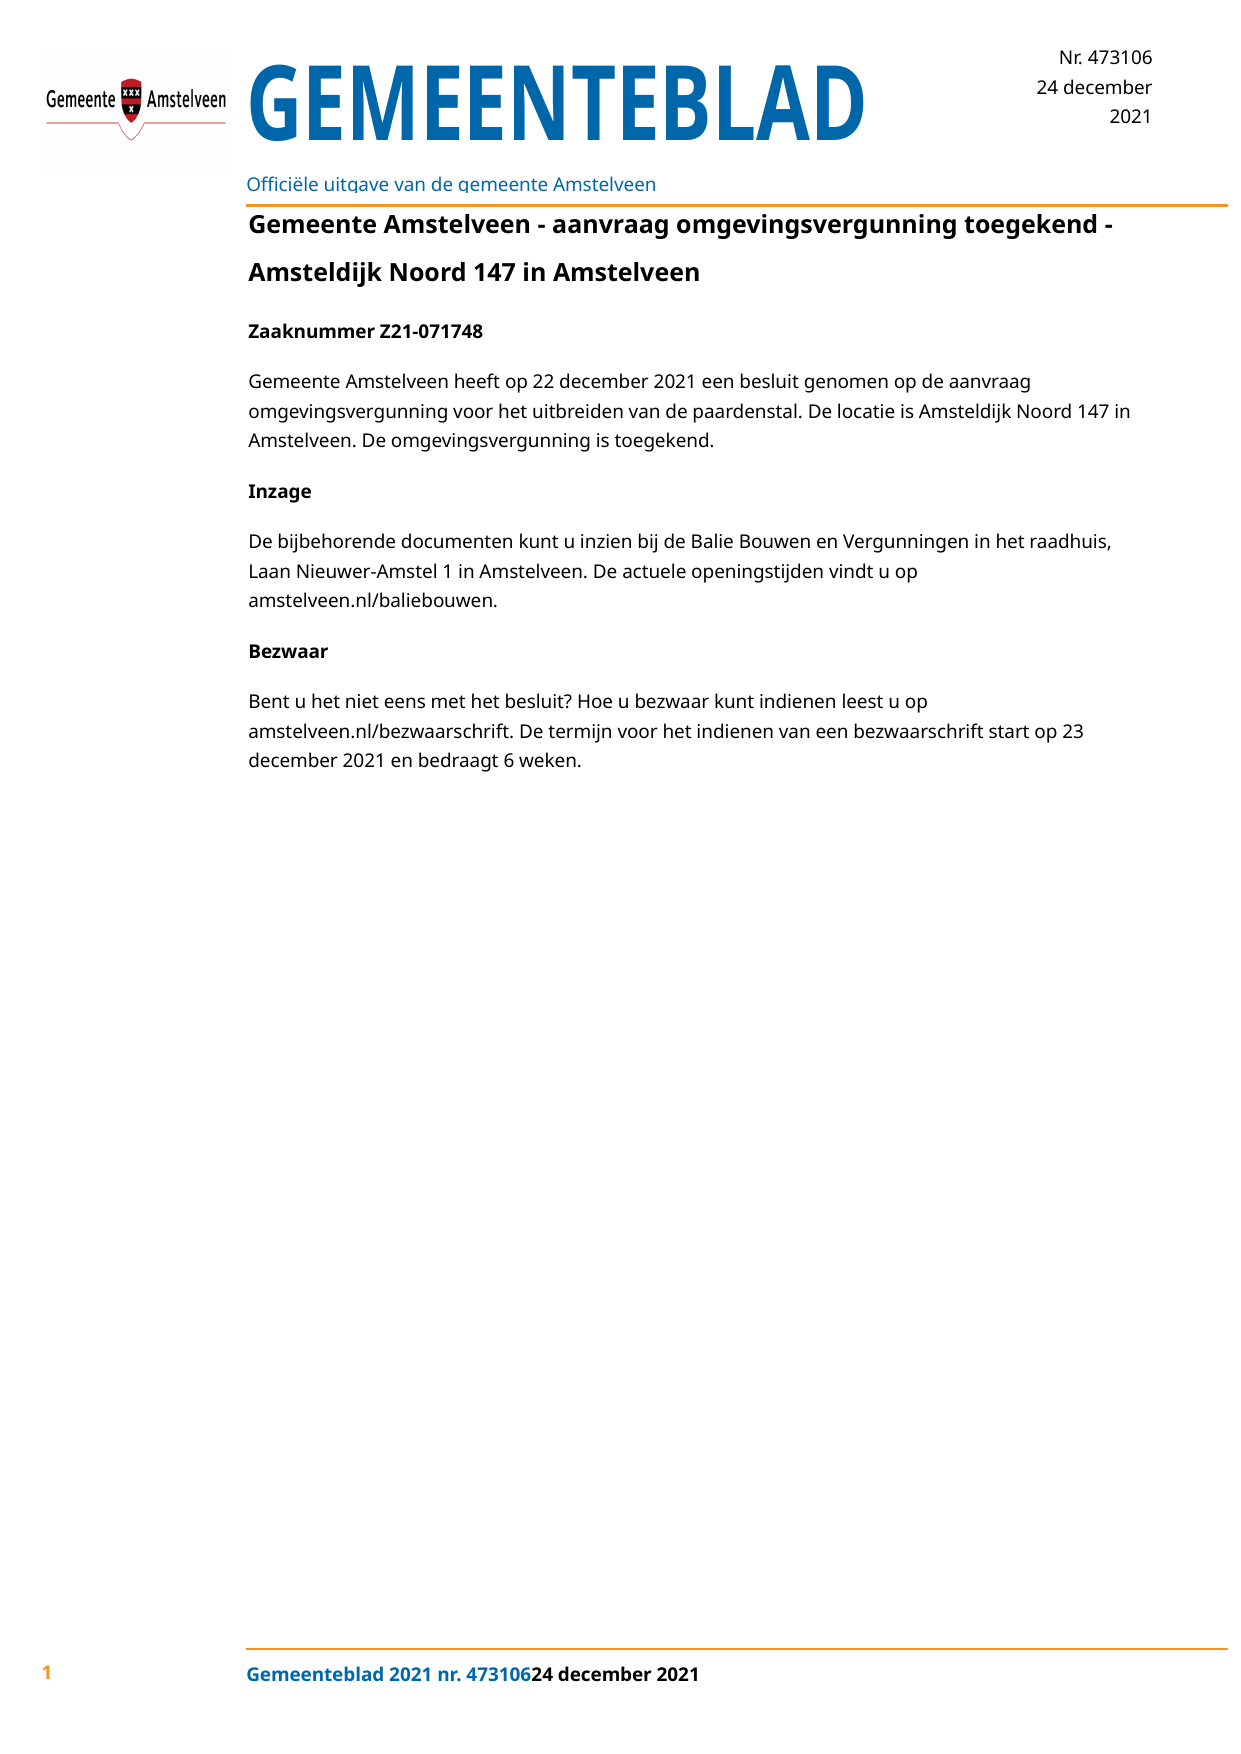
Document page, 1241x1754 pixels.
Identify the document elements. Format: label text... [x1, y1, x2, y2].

text Bezwaar [248, 638, 1152, 664]
text Gemeente Amstelveen - aanvraag omgevingsvergunning toegekend - Amsteldijk Noord 147 in Amstelveen [248, 207, 1152, 288]
text Inzage [248, 478, 1152, 504]
picture [41, 47, 231, 172]
text Bent u het niet eens met het besluit? Hoe u bezwaar kunt indienen leest u op amstelveen.nl/bezwaarschrift. De termijn voor het indienen van een bezwaarschrift start op 23 december 2021 en bedraagt 6 weken. [248, 688, 1152, 773]
text Zaaknummer Z21-071748 [248, 318, 1152, 344]
text Gemeente Amstelveen heeft op 22 december 2021 een besluit genomen op de aanvraag omgevingsvergunning voor het uitbreiden van de paardenstal. De locatie is Amsteldijk Noord 147 in Amstelveen. De omgevingsvergunning is toegekend. [248, 368, 1152, 453]
text De bijbehorende documenten kunt u inzien bij de Balie Bouwen en Vergunningen in het raadhuis, Laan Nieuwer-Amstel 1 in Amstelveen. De actuele openingstijden vindt u op amstelveen.nl/baliebouwen. [248, 528, 1152, 613]
